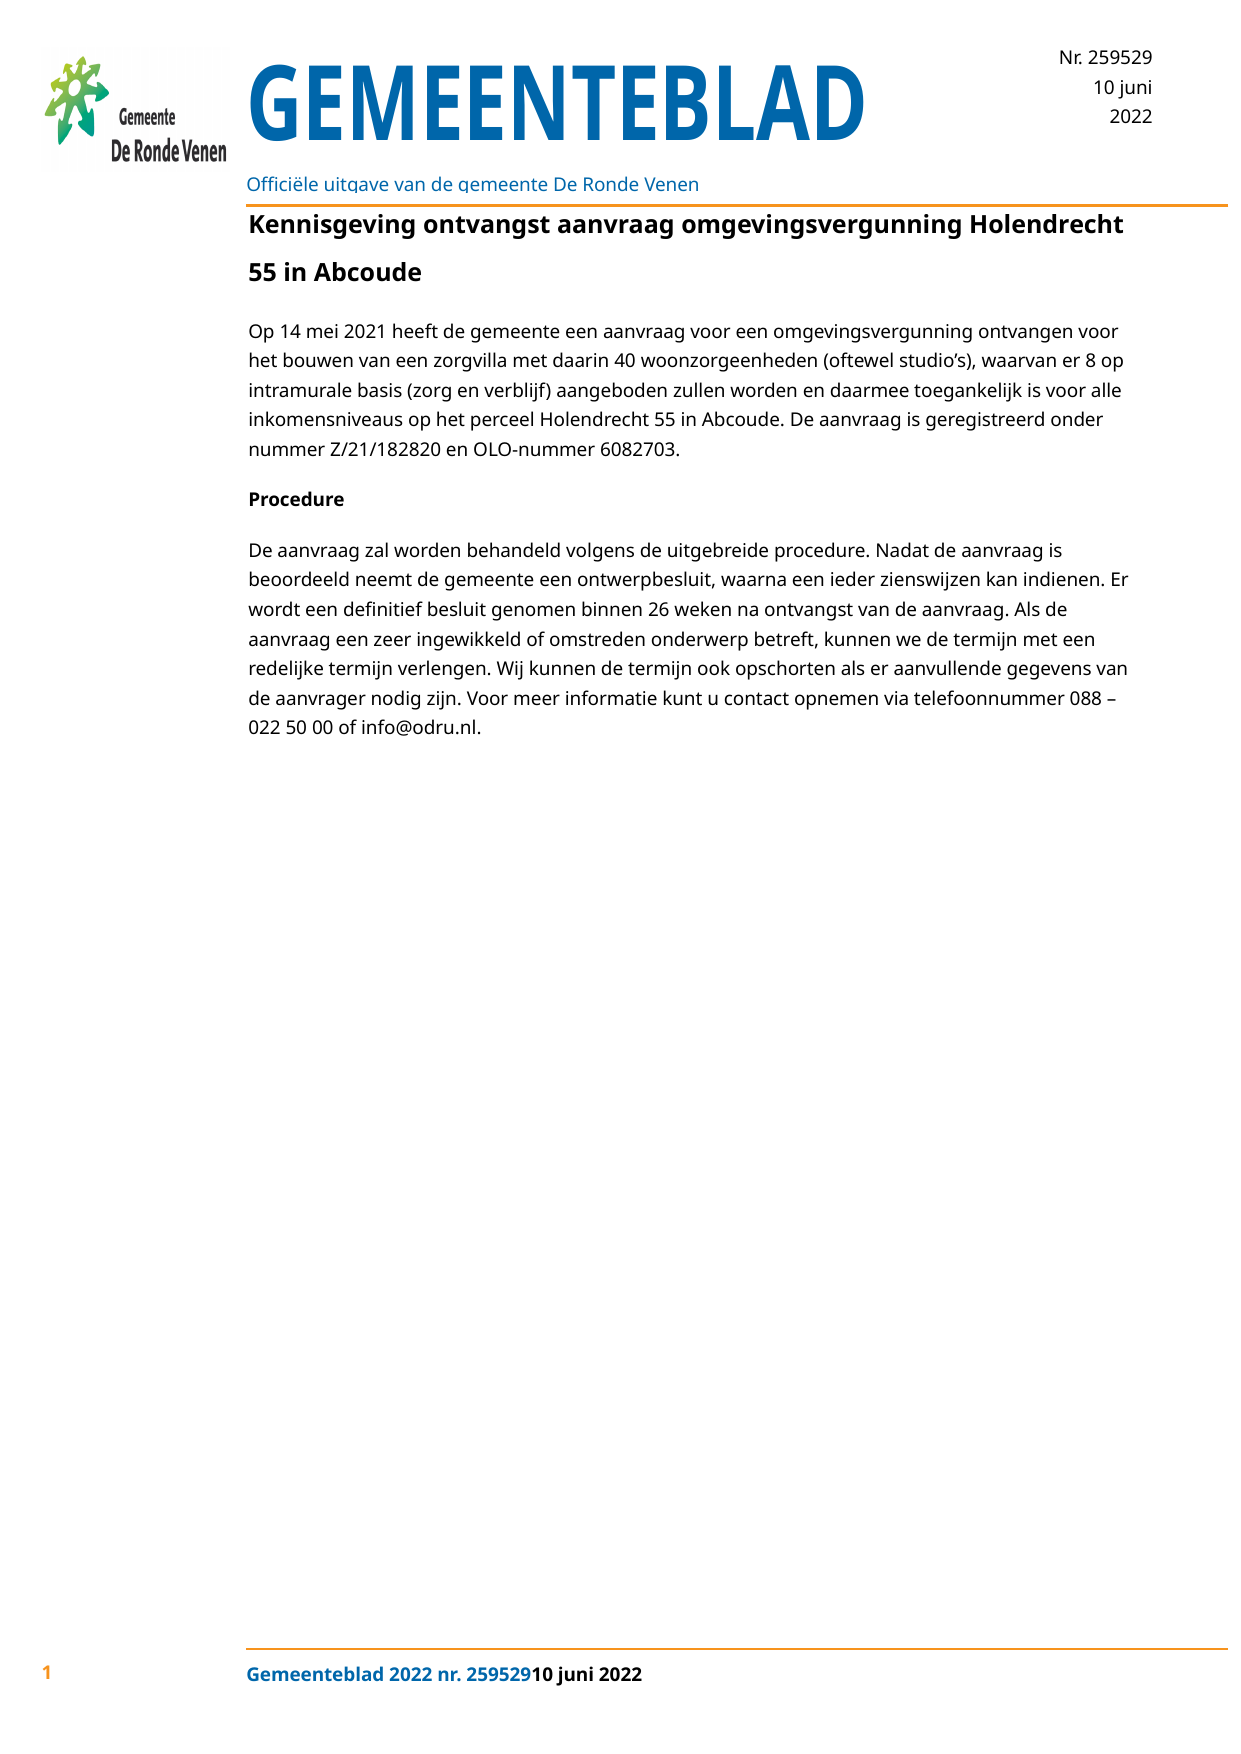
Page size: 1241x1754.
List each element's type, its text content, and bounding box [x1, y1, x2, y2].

text Procedure [248, 487, 1152, 512]
text Op 14 mei 2021 heeft de gemeente een aanvraag voor een omgevingsvergunning ontvangen voor het bouwen van een zorgvilla met daarin 40 woonzorgeenheden (oftewel studio’s), waarvan er 8 op intramurale basis (zorg en verblijf) aangeboden zullen worden en daarmee toegankelijk is voor alle inkomensniveaus op het perceel Holendrecht 55 in Abcoude. De aanvraag is geregistreerd onder nummer Z/21/182820 en OLO-nummer 6082703. [248, 318, 1152, 462]
picture [41, 47, 231, 172]
text De aanvraag zal worden behandeld volgens de uitgebreide procedure. Nadat de aanvraag is beoordeeld neemt de gemeente een ontwerpbesluit, waarna een ieder zienswijzen kan indienen. Er wordt een definitief besluit genomen binnen 26 weken na ontvangst van de aanvraag. Als de aanvraag een zeer ingewikkeld of omstreden onderwerp betreft, kunnen we de termijn met een redelijke termijn verlengen. Wij kunnen de termijn ook opschorten als er aanvullende gegevens van de aanvrager nodig zijn. Voor meer informatie kunt u contact opnemen via telefoonnummer 088 – 022 50 00 of info@odru.nl. [248, 537, 1152, 740]
text Kennisgeving ontvangst aanvraag omgevingsvergunning Holendrecht 55 in Abcoude [248, 207, 1152, 288]
